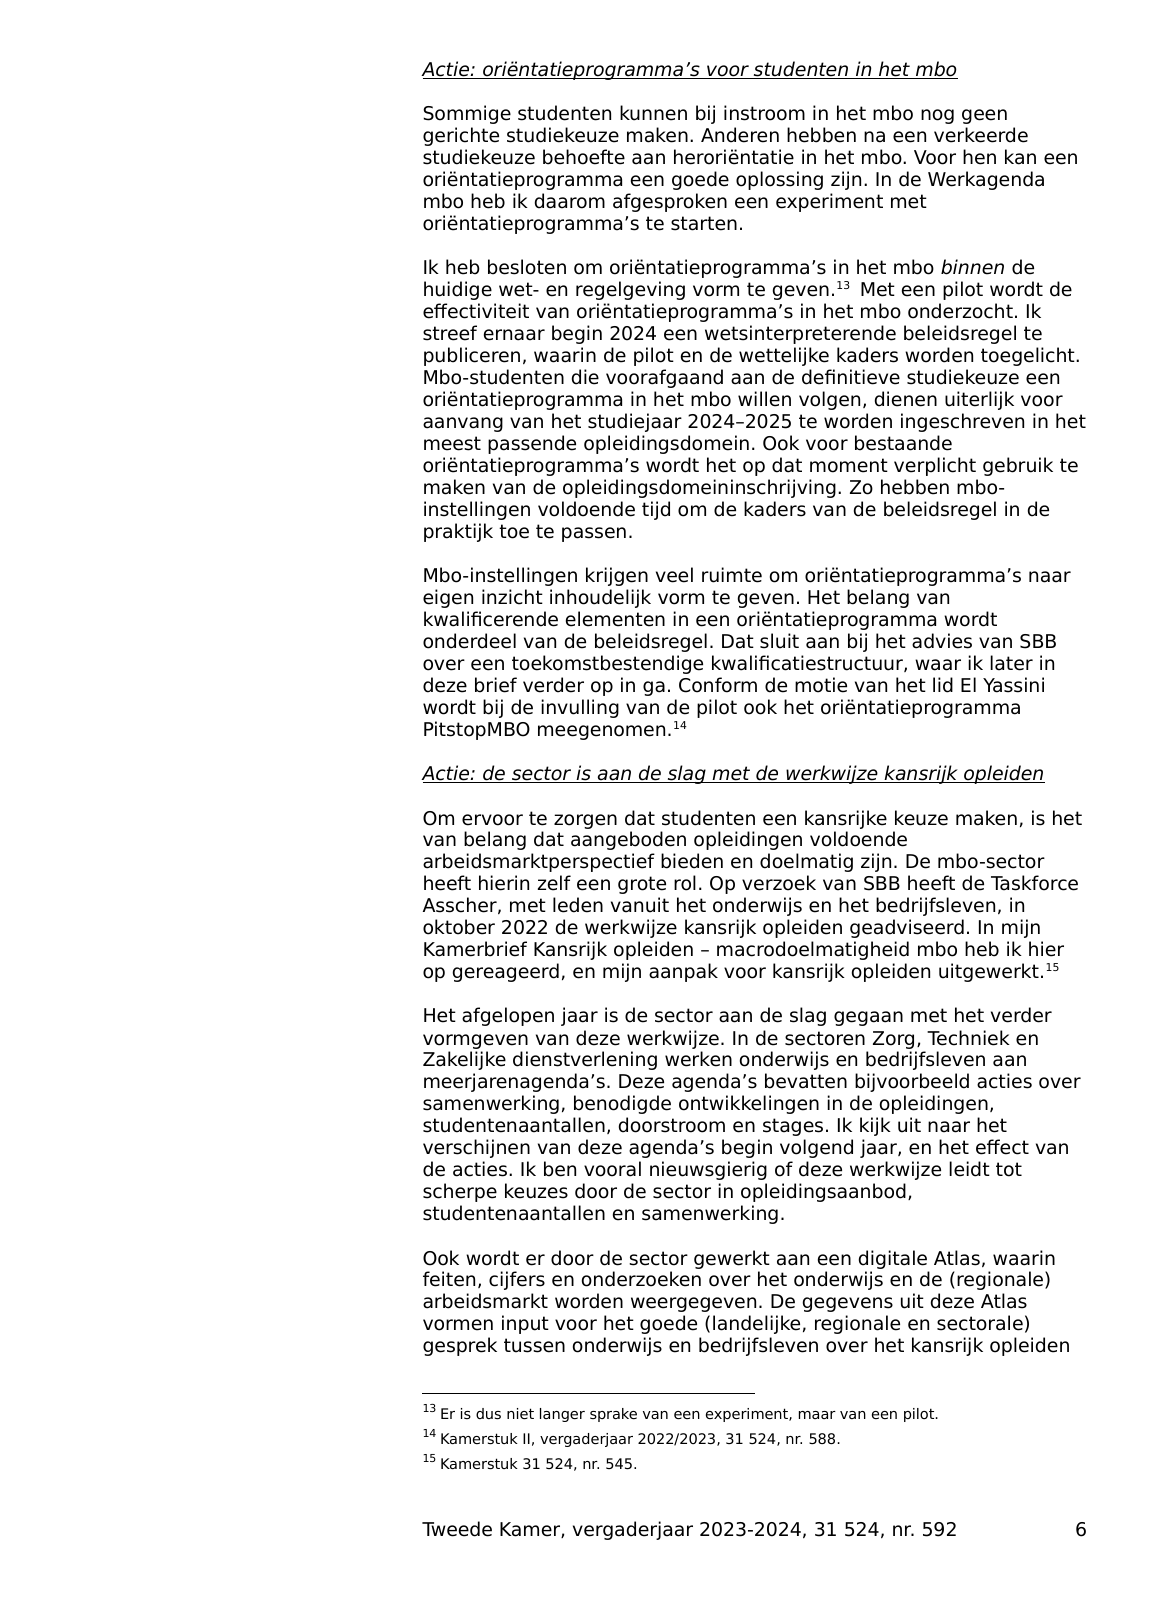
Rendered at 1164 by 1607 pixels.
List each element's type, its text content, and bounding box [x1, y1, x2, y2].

subtitle Actie: oriëntatieprogramma’s voor studenten in het mbo [422, 59, 1087, 81]
text Er is dus niet langer sprake van een experiment, maar van een pilot. [422, 1402, 1087, 1424]
subtitle Actie: de sector is aan de slag met de werkwijze kansrijk opleiden [422, 763, 1087, 785]
text Om ervoor te zorgen dat studenten een kansrijke keuze maken, is het van belang dat aangeboden opleidingen voldoende arbeidsmarktperspectief bieden en doelmatig zijn. De mbo-sector heeft hierin zelf een grote rol. Op verzoek van SBB heeft de Taskforce Asscher, met leden vanuit het onderwijs en het bedrijfsleven, in oktober 2022 de werkwijze kansrijk opleiden geadviseerd. In mijn Kamerbrief Kansrijk opleiden – macrodoelmatigheid mbo heb ik hier op gereageerd, en mijn aanpak voor kansrijk opleiden uitgewerkt. [422, 807, 1087, 983]
text Kamerstuk 31 524, nr. 545. [422, 1452, 1087, 1474]
text Ik heb besloten om oriëntatieprogramma’s in het mbo binnen de huidige wet- en regelgeving vorm te geven. Met een pilot wordt de effectiviteit van oriëntatieprogramma’s in het mbo onderzocht. Ik streef ernaar begin 2024 een wetsinterpreterende beleidsregel te publiceren, waarin de pilot en de wettelijke kaders worden toegelicht. Mbo-studenten die voorafgaand aan de definitieve studiekeuze een oriëntatieprogramma in het mbo willen volgen, dienen uiterlijk voor aanvang van het studiejaar 2024–2025 te worden ingeschreven in het meest passende opleidingsdomein. Ook voor bestaande oriëntatieprogramma’s wordt het op dat moment verplicht gebruik te maken van de opleidingsdomeininschrijving. Zo hebben mbo-instellingen voldoende tijd om de kaders van de beleidsregel in de praktijk toe te passen. [422, 257, 1087, 543]
text Het afgelopen jaar is de sector aan de slag gegaan met het verder vormgeven van deze werkwijze. In de sectoren Zorg, Techniek en Zakelijke dienstverlening werken onderwijs en bedrijfsleven aan meerjarenagenda’s. Deze agenda’s bevatten bijvoorbeeld acties over samenwerking, benodigde ontwikkelingen in de opleidingen, studentenaantallen, doorstroom en stages. Ik kijk uit naar het verschijnen van deze agenda’s begin volgend jaar, en het effect van de acties. Ik ben vooral nieuwsgierig of deze werkwijze leidt tot scherpe keuzes door de sector in opleidingsaanbod, studentenaantallen en samenwerking. [422, 1005, 1087, 1225]
text Mbo-instellingen krijgen veel ruimte om oriëntatieprogramma’s naar eigen inzicht inhoudelijk vorm te geven. Het belang van kwalificerende elementen in een oriëntatieprogramma wordt onderdeel van de beleidsregel. Dat sluit aan bij het advies van SBB over een toekomstbestendige kwalificatiestructuur, waar ik later in deze brief verder op in ga. Conform de motie van het lid El Yassini wordt bij de invulling van de pilot ook het oriëntatieprogramma PitstopMBO meegenomen. [422, 565, 1087, 741]
text Kamerstuk II, vergaderjaar 2022/2023, 31 524, nr. 588. [422, 1427, 1087, 1449]
text Ook wordt er door de sector gewerkt aan een digitale Atlas, waarin feiten, cijfers en onderzoeken over het onderwijs en de (regionale) arbeidsmarkt worden weergegeven. De gegevens uit deze Atlas vormen input voor het goede (landelijke, regionale en sectorale) gesprek tussen onderwijs en bedrijfsleven over het kansrijk opleiden [422, 1247, 1087, 1357]
text Sommige studenten kunnen bij instroom in het mbo nog geen gerichte studiekeuze maken. Anderen hebben na een verkeerde studiekeuze behoefte aan heroriëntatie in het mbo. Voor hen kan een oriëntatieprogramma een goede oplossing zijn. In de Werkagenda mbo heb ik daarom afgesproken een experiment met oriëntatieprogramma’s te starten. [422, 103, 1087, 235]
